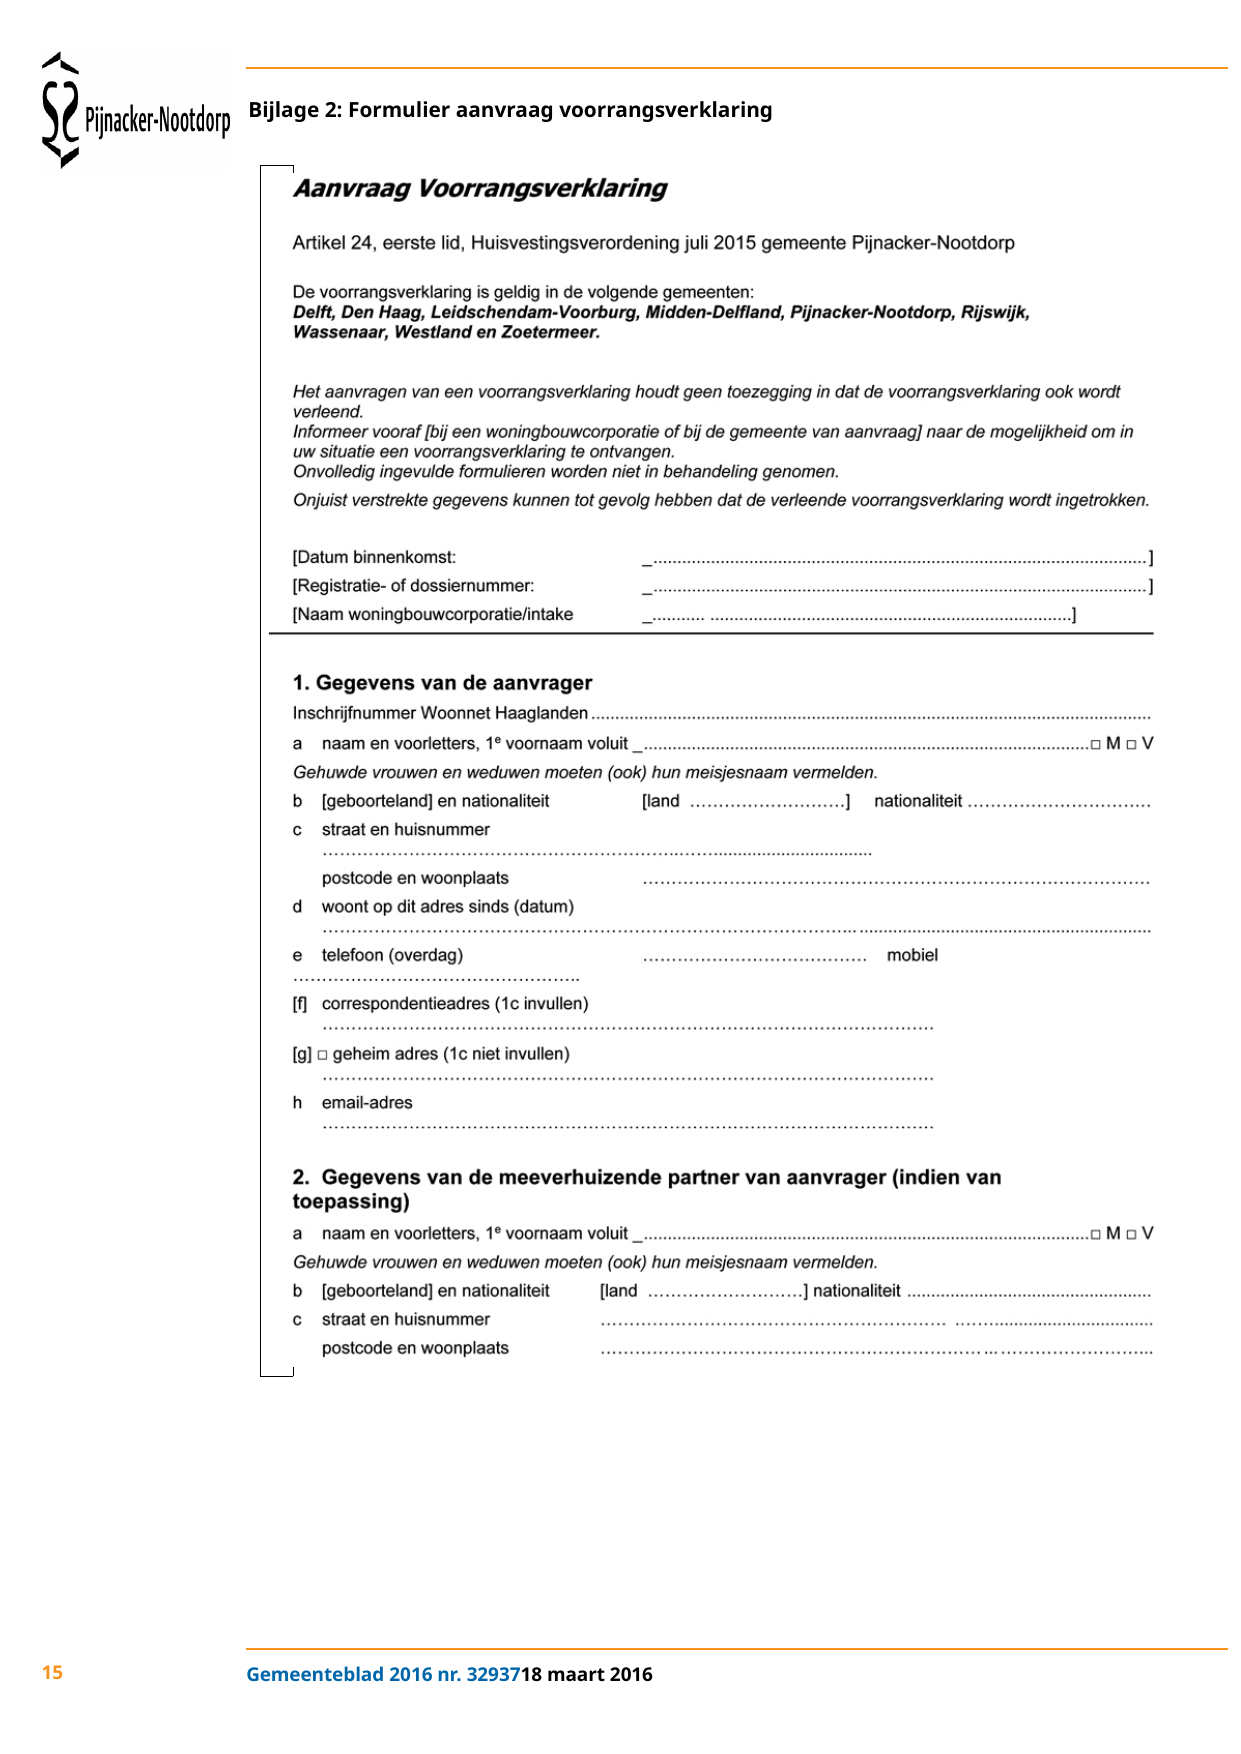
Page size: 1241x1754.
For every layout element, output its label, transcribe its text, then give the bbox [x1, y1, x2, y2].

text Bijlage 2: Formulier aanvraag voorrangsverklaring [248, 95, 1152, 123]
picture [268, 173, 1155, 1367]
picture [41, 47, 231, 172]
